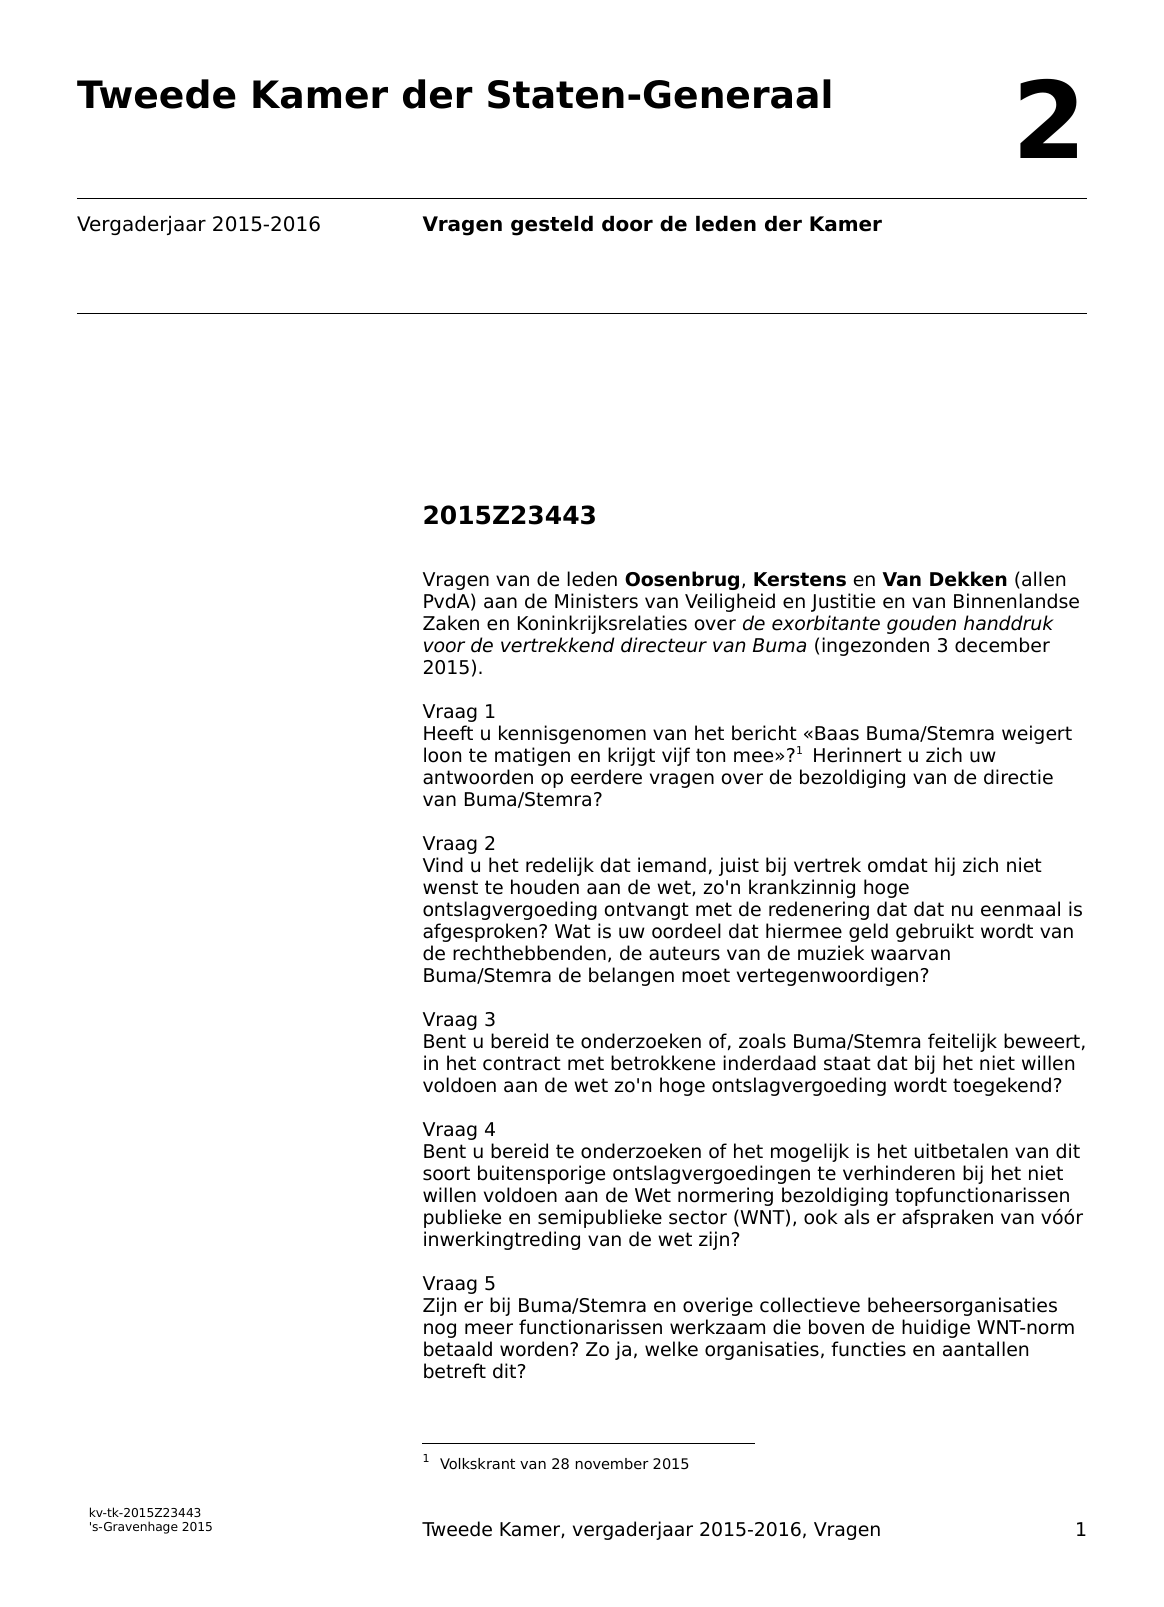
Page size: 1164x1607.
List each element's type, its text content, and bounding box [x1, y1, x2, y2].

text 's-Gravenhage 2015 [88, 1520, 323, 1534]
table_header Tweede Kamer der Staten-Generaal [77, 59, 886, 198]
text kv-tk-2015Z23443 [88, 1506, 323, 1520]
text Vraag 2 [422, 833, 1087, 855]
text Vraag 3 [422, 1009, 1087, 1031]
text 2015Z23443 [422, 501, 1087, 531]
text Heeft u kennisgenomen van het bericht «Baas Buma/Stemra weigert loon te matigen en krijgt vijf ton mee»? Herinnert u zich uw antwoorden op eerdere vragen over de bezoldiging van de directie van Buma/Stemra? [422, 723, 1087, 811]
text Vind u het redelijk dat iemand, juist bij vertrek omdat hij zich niet wenst te houden aan de wet, zo'n krankzinnig hoge ontslagvergoeding ontvangt met de redenering dat dat nu eenmaal is afgesproken? Wat is uw oordeel dat hiermee geld gebruikt wordt van de rechthebbenden, de auteurs van de muziek waarvan Buma/Stemra de belangen moet vertegenwoordigen? [422, 855, 1087, 987]
text Zijn er bij Buma/Stemra en overige collectieve beheersorganisaties nog meer functionarissen werkzaam die boven de huidige WNT-norm betaald worden? Zo ja, welke organisaties, functies en aantallen betreft dit? [422, 1295, 1087, 1383]
text Bent u bereid te onderzoeken of, zoals Buma/Stemra feitelijk beweert, in het contract met betrokkene inderdaad staat dat bij het niet willen voldoen aan de wet zo'n hoge ontslagvergoeding wordt toegekend? [422, 1031, 1087, 1097]
table_cell Vergaderjaar 2015-2016 [77, 199, 422, 313]
text Vraag 4 [422, 1119, 1087, 1141]
text Volkskrant van 28 november 2015 [422, 1452, 1087, 1474]
table_cell Vragen gesteld door de leden der Kamer [422, 199, 1087, 313]
text Vragen van de leden Oosenbrug, Kerstens en Van Dekken (allen PvdA) aan de Ministers van Veiligheid en Justitie en van Binnenlandse Zaken en Koninkrijksrelaties over de exorbitante gouden handdruk voor de vertrekkend directeur van Buma (ingezonden 3 december 2015). [422, 569, 1087, 679]
text Vraag 5 [422, 1273, 1087, 1295]
text Bent u bereid te onderzoeken of het mogelijk is het uitbetalen van dit soort buitensporige ontslagvergoedingen te verhinderen bij het niet willen voldoen aan de Wet normering bezoldiging topfunctionarissen publieke en semipublieke sector (WNT), ook als er afspraken van vóór inwerkingtreding van de wet zijn? [422, 1141, 1087, 1251]
text Vraag 1 [422, 701, 1087, 723]
table_header 2 [886, 59, 1087, 198]
